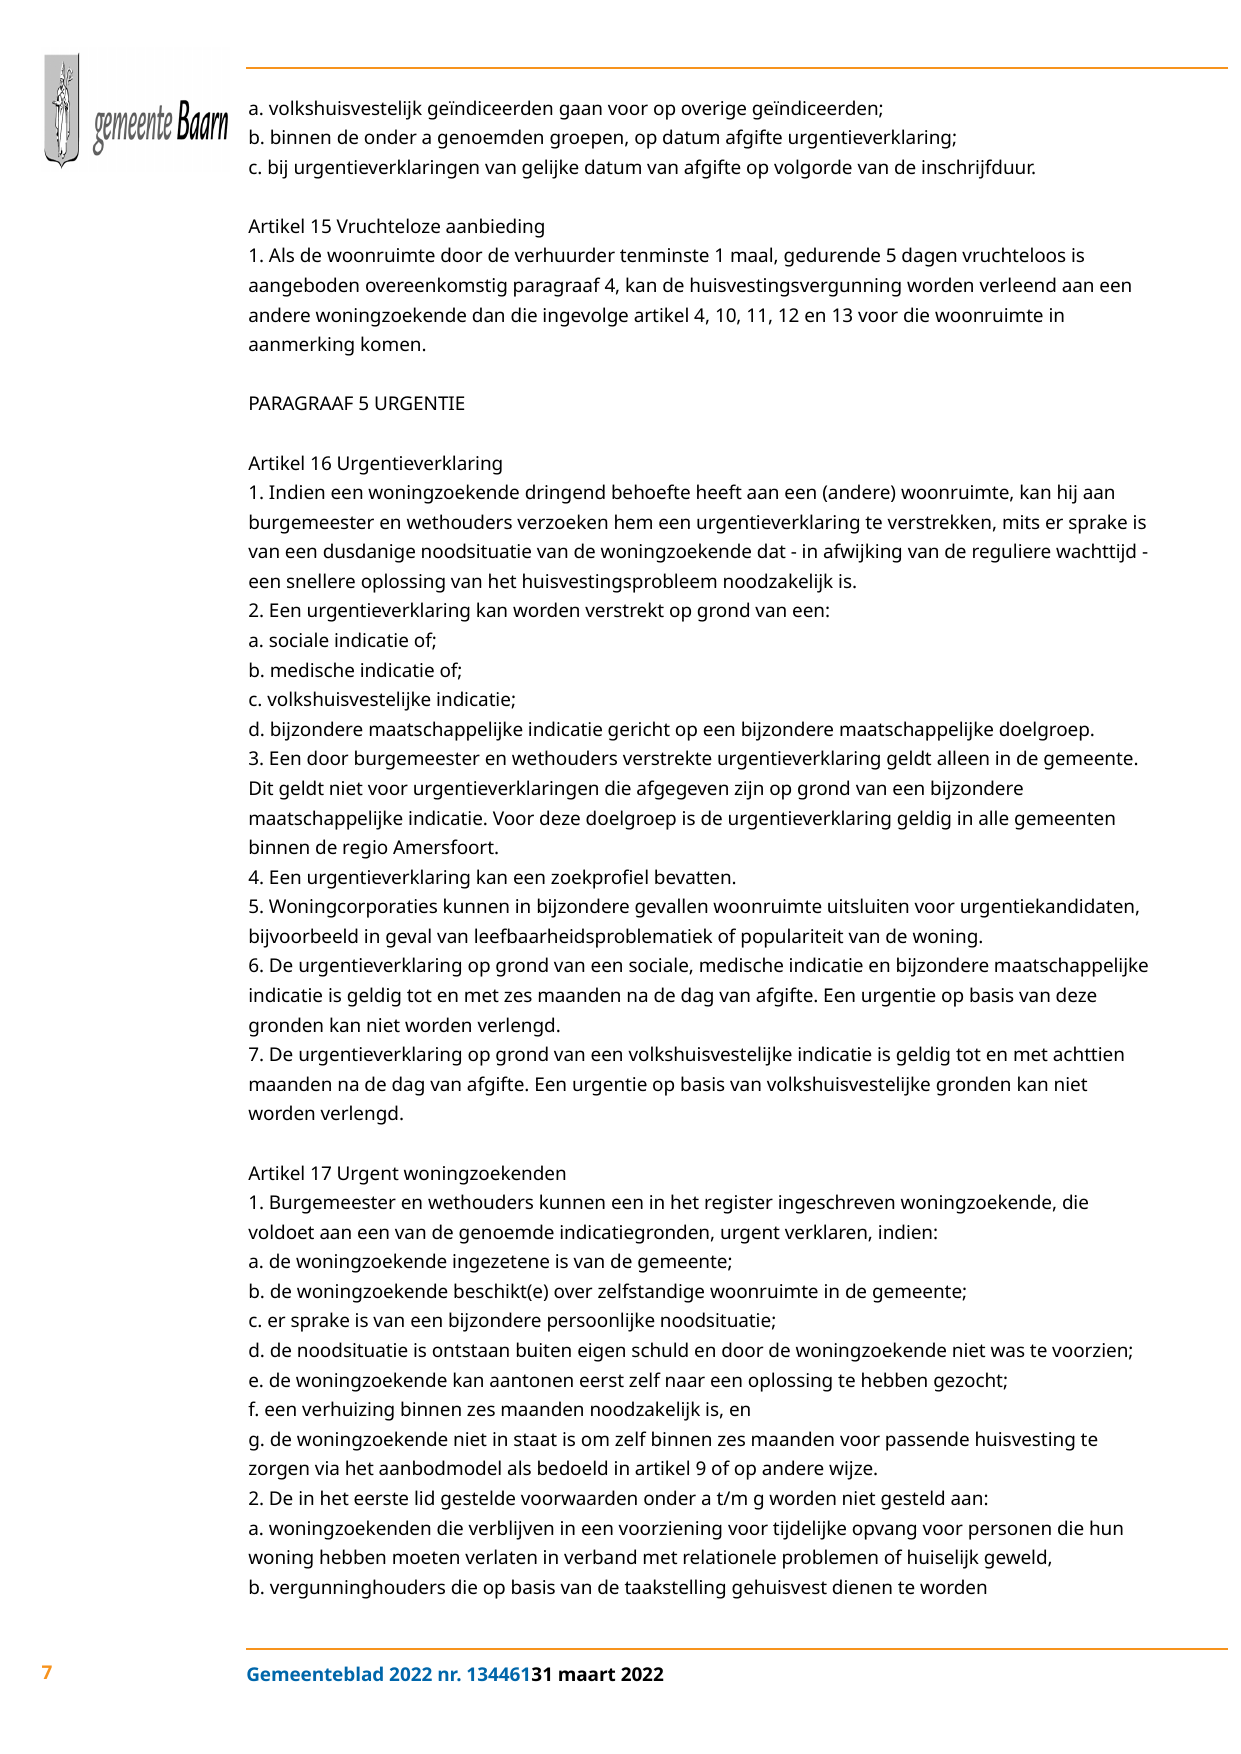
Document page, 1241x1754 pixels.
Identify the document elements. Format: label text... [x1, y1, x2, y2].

text b. vergunninghouders die op basis van de taakstelling gehuisvest dienen te worden [248, 1574, 1152, 1600]
text Artikel 16 Urgentieverklaring [248, 450, 1152, 476]
picture [41, 47, 231, 172]
text b. de woningzoekende beschikt(e) over zelfstandige woonruimte in de gemeente; [248, 1278, 1152, 1304]
text d. bijzondere maatschappelijke indicatie gericht op een bijzondere maatschappelijke doelgroep. [248, 716, 1152, 742]
text b. medische indicatie of; [248, 657, 1152, 683]
text 2. Een urgentieverklaring kan worden verstrekt op grond van een: [248, 598, 1152, 623]
text f. een verhuizing binnen zes maanden noodzakelijk is, en [248, 1396, 1152, 1422]
text 1. Als de woonruimte door de verhuurder tenminste 1 maal, gedurende 5 dagen vruchteloos is aangeboden overeenkomstig paragraaf 4, kan de huisvestingsvergunning worden verleend aan een andere woningzoekende dan die ingevolge artikel 4, 10, 11, 12 en 13 voor die woonruimte in aanmerking komen. [248, 243, 1152, 357]
text PARAGRAAF 5 URGENTIE [248, 391, 1152, 416]
text 5. Woningcorporaties kunnen in bijzondere gevallen woonruimte uitsluiten voor urgentiekandidaten, bijvoorbeeld in geval van leefbaarheidsproblematiek of populariteit van de woning. [248, 893, 1152, 949]
text 3. Een door burgemeester en wethouders verstrekte urgentieverklaring geldt alleen in de gemeente. Dit geldt niet voor urgentieverklaringen die afgegeven zijn op grond van een bijzondere maatschappelijke indicatie. Voor deze doelgroep is de urgentieverklaring geldig in alle gemeenten binnen de regio Amersfoort. [248, 746, 1152, 860]
text a. woningzoekenden die verblijven in een voorziening voor tijdelijke opvang voor personen die hun woning hebben moeten verlaten in verband met relationele problemen of huiselijk geweld, [248, 1515, 1152, 1570]
text 1. Burgemeester en wethouders kunnen een in het register ingeschreven woningzoekende, die voldoet aan een van de genoemde indicatiegronden, urgent verklaren, indien: [248, 1189, 1152, 1245]
text Artikel 15 Vruchteloze aanbieding [248, 213, 1152, 239]
text e. de woningzoekende kan aantonen eerst zelf naar een oplossing te hebben gezocht; [248, 1367, 1152, 1393]
text c. bij urgentieverklaringen van gelijke datum van afgifte op volgorde van de inschrijfduur. [248, 154, 1152, 180]
text c. volkshuisvestelijke indicatie; [248, 686, 1152, 712]
text Artikel 17 Urgent woningzoekenden [248, 1160, 1152, 1186]
text 6. De urgentieverklaring op grond van een sociale, medische indicatie en bijzondere maatschappelijke indicatie is geldig tot en met zes maanden na de dag van afgifte. Een urgentie op basis van deze gronden kan niet worden verlengd. [248, 953, 1152, 1038]
text a. sociale indicatie of; [248, 627, 1152, 653]
text g. de woningzoekende niet in staat is om zelf binnen zes maanden voor passende huisvesting te zorgen via het aanbodmodel als bedoeld in artikel 9 of op andere wijze. [248, 1426, 1152, 1481]
text b. binnen de onder a genoemden groepen, op datum afgifte urgentieverklaring; [248, 124, 1152, 150]
text c. er sprake is van een bijzondere persoonlijke noodsituatie; [248, 1308, 1152, 1333]
text a. de woningzoekende ingezetene is van de gemeente; [248, 1248, 1152, 1274]
text 2. De in het eerste lid gestelde voorwaarden onder a t/m g worden niet gesteld aan: [248, 1485, 1152, 1511]
text 4. Een urgentieverklaring kan een zoekprofiel bevatten. [248, 864, 1152, 890]
text 7. De urgentieverklaring op grond van een volkshuisvestelijke indicatie is geldig tot en met achttien maanden na de dag van afgifte. Een urgentie op basis van volkshuisvestelijke gronden kan niet worden verlengd. [248, 1041, 1152, 1126]
text d. de noodsituatie is ontstaan buiten eigen schuld en door de woningzoekende niet was te voorzien; [248, 1337, 1152, 1363]
text a. volkshuisvestelijk geïndiceerden gaan voor op overige geïndiceerden; [248, 95, 1152, 121]
text 1. Indien een woningzoekende dringend behoefte heeft aan een (andere) woonruimte, kan hij aan burgemeester en wethouders verzoeken hem een urgentieverklaring te verstrekken, mits er sprake is van een dusdanige noodsituatie van de woningzoekende dat - in afwijking van de reguliere wachttijd - een snellere oplossing van het huisvestingsprobleem noodzakelijk is. [248, 479, 1152, 594]
